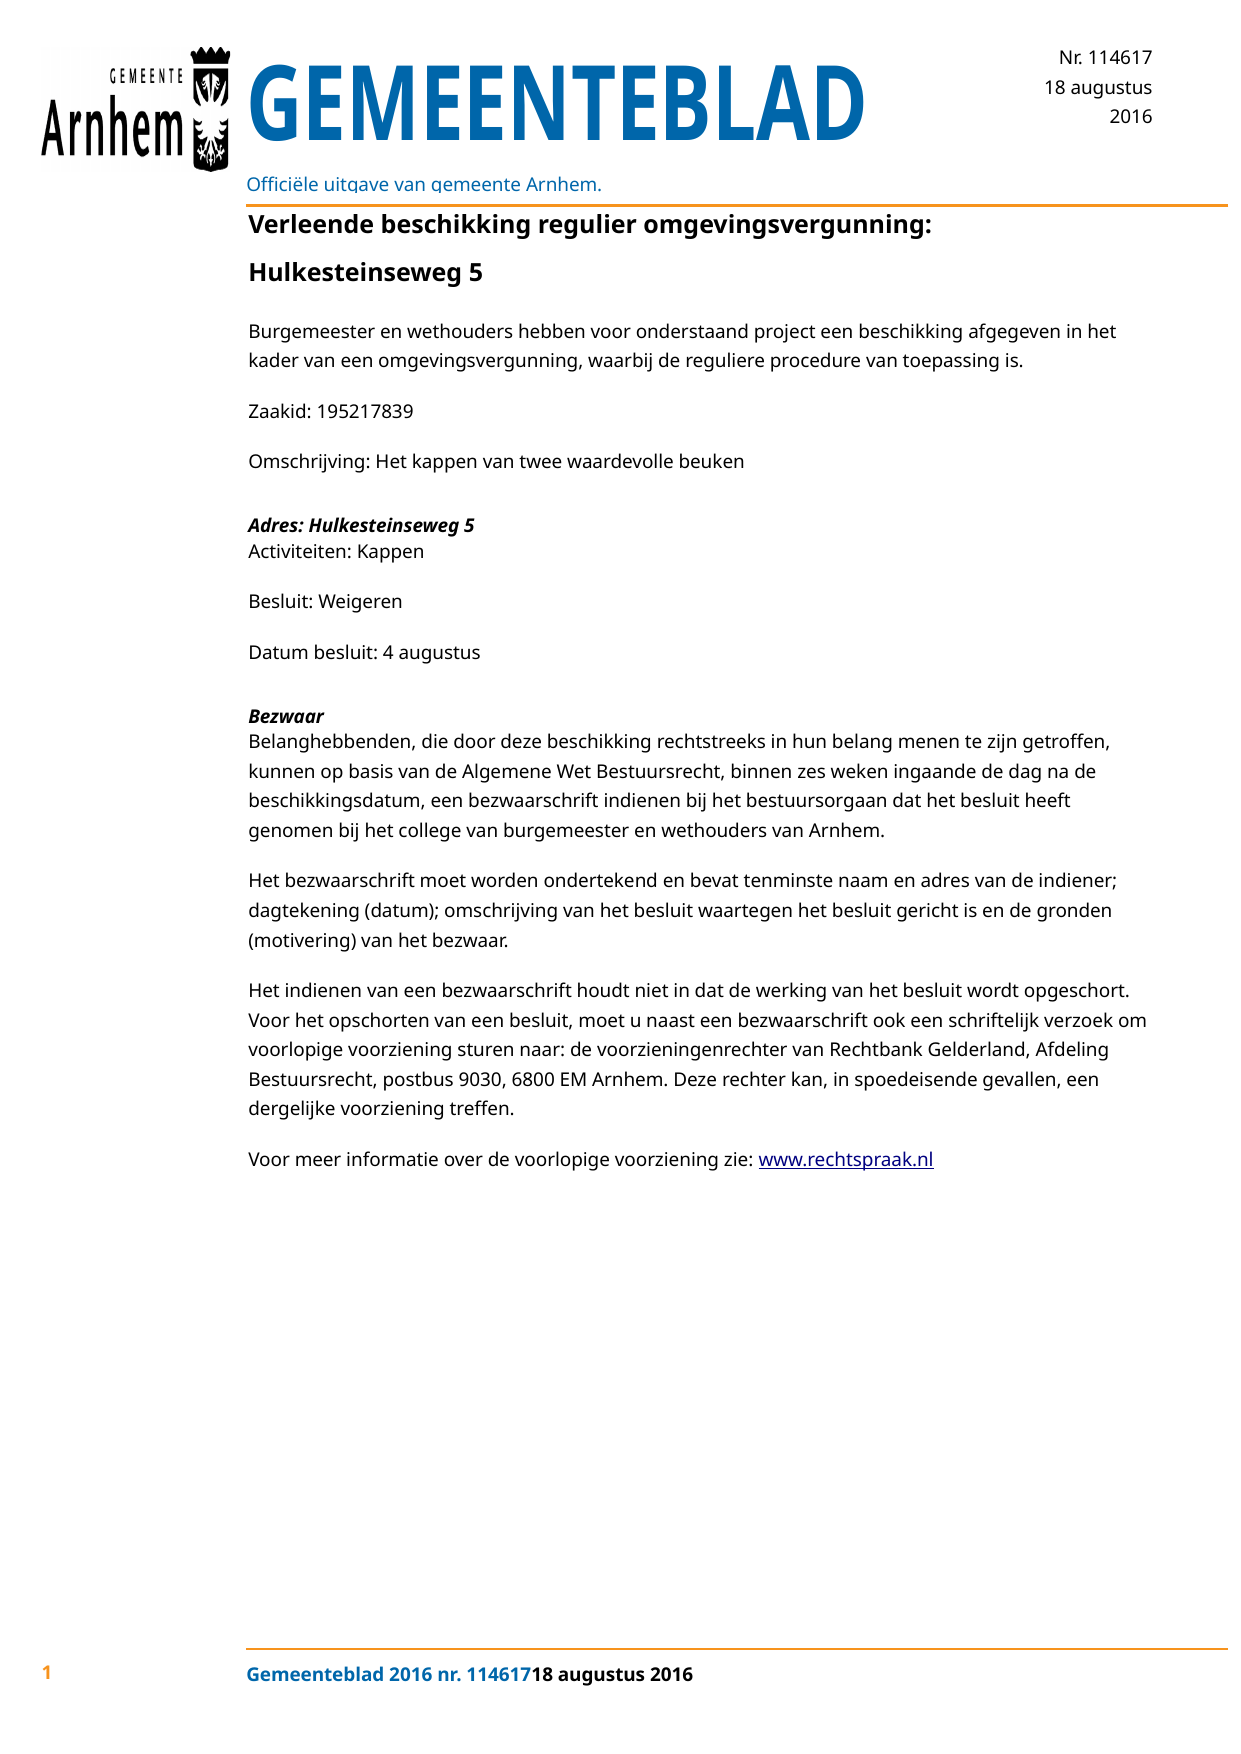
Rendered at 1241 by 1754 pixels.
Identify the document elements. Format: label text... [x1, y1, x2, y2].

picture [41, 47, 231, 172]
text Het bezwaarschrift moet worden ondertekend en bevat tenminste naam en adres van de indiener; dagtekening (datum); omschrijving van het besluit waartegen het besluit gericht is en de gronden (motivering) van het bezwaar. [248, 868, 1152, 953]
text Voor meer informatie over de voorlopige voorziening zie: www.rechtspraak.nl [248, 1146, 1152, 1172]
text Activiteiten: Kappen [248, 538, 1152, 564]
text Omschrijving: Het kappen van twee waardevolle beuken [248, 448, 1152, 474]
text Bezwaar [248, 703, 1152, 728]
text Het indienen van een bezwaarschrift houdt niet in dat de werking van het besluit wordt opgeschort. Voor het opschorten van een besluit, moet u naast een bezwaarschrift ook een schriftelijk verzoek om voorlopige voorziening sturen naar: de voorzieningenrechter van Rechtbank Gelderland, Afdeling Bestuursrecht, postbus 9030, 6800 EM Arnhem. Deze rechter kan, in spoedeisende gevallen, een dergelijke voorziening treffen. [248, 977, 1152, 1121]
text Zaakid: 195217839 [248, 398, 1152, 424]
text Belanghebbenden, die door deze beschikking rechtstreeks in hun belang menen te zijn getroffen, kunnen op basis van de Algemene Wet Bestuursrecht, binnen zes weken ingaande de dag na de beschikkingsdatum, een bezwaarschrift indienen bij het bestuursorgaan dat het besluit heeft genomen bij het college van burgemeester en wethouders van Arnhem. [248, 728, 1152, 843]
text Adres: Hulkesteinseweg 5 [248, 512, 1152, 538]
text Datum besluit: 4 augustus [248, 639, 1152, 664]
text Verleende beschikking regulier omgevingsvergunning: Hulkesteinseweg 5 [248, 207, 1152, 288]
text Besluit: Weigeren [248, 588, 1152, 614]
text Burgemeester en wethouders hebben voor onderstaand project een beschikking afgegeven in het kader van een omgevingsvergunning, waarbij de reguliere procedure van toepassing is. [248, 318, 1152, 373]
